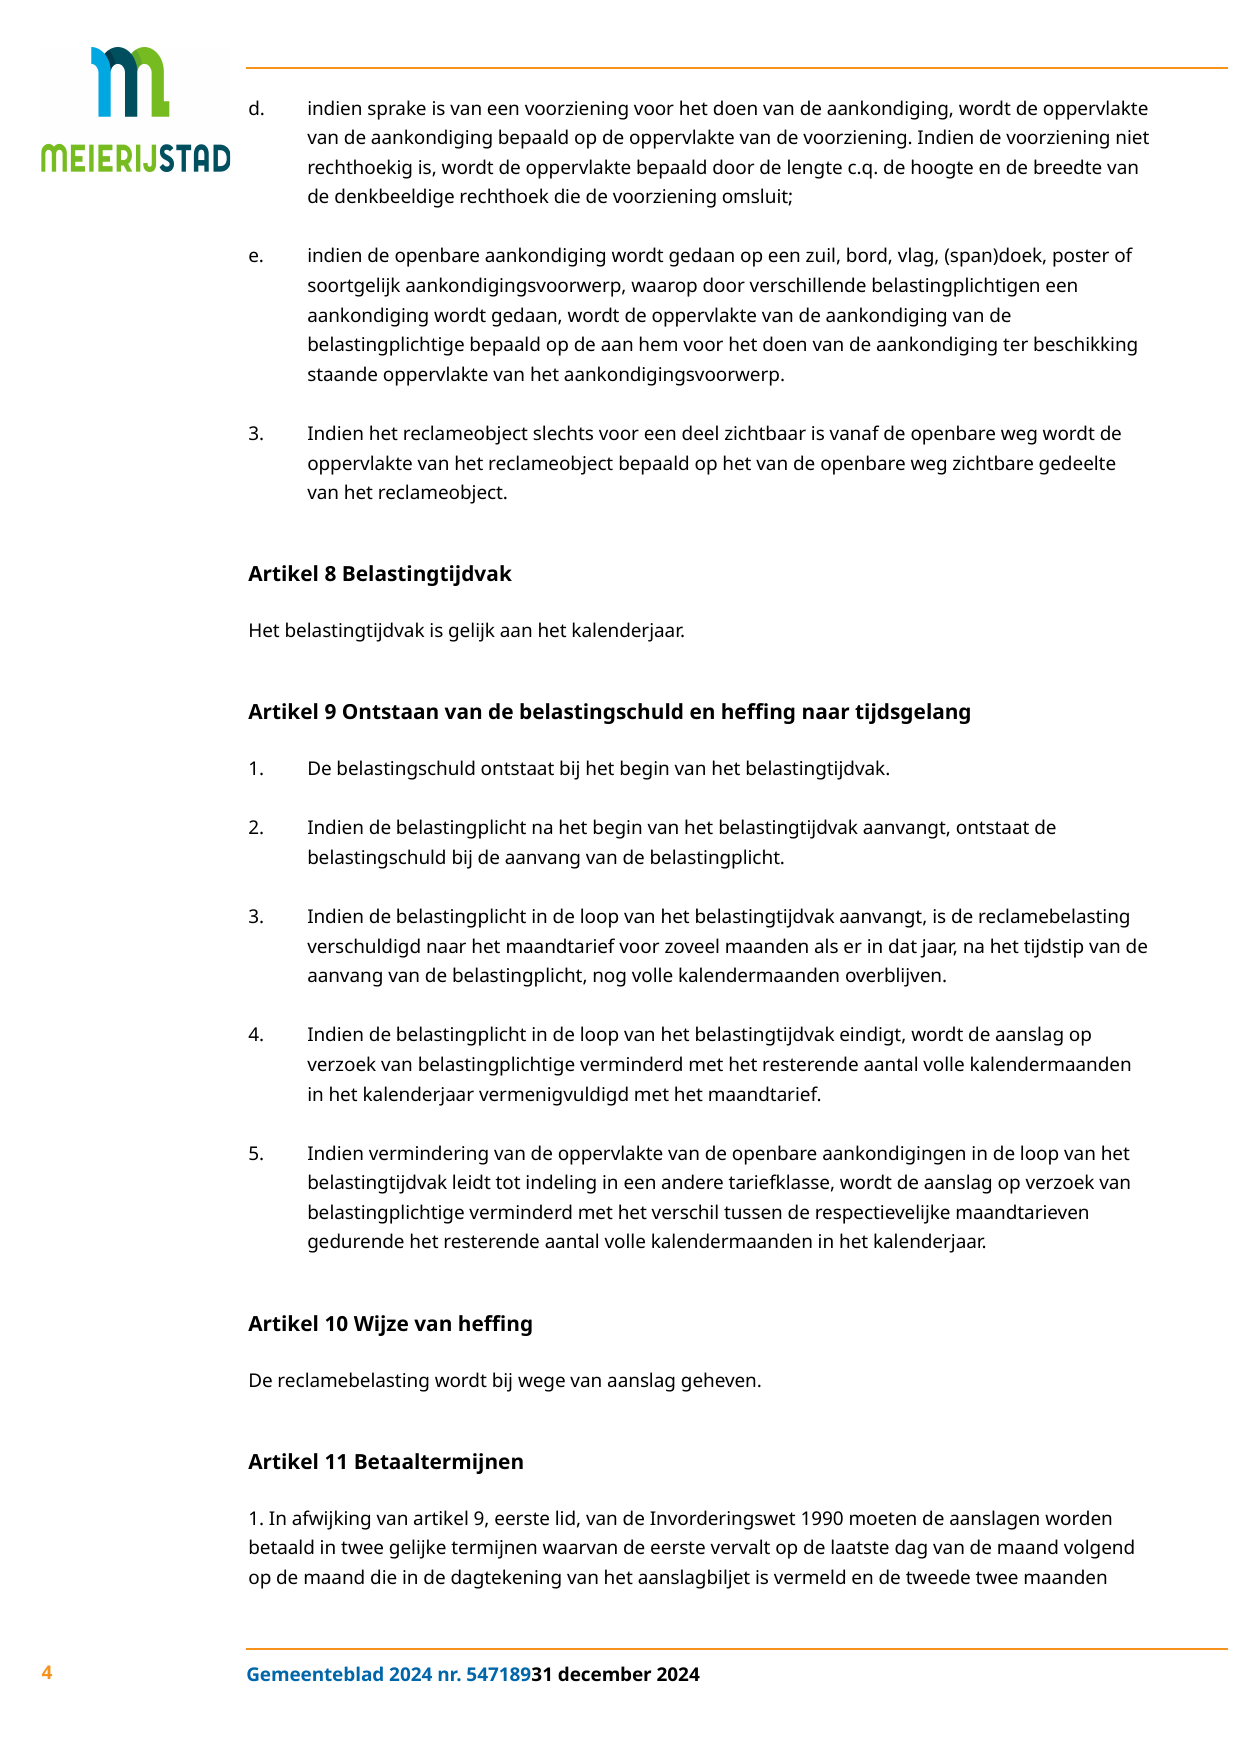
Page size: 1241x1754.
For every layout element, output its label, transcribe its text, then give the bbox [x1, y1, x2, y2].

text Artikel 10 Wijze van heffing [248, 1309, 1152, 1337]
list Indien de belastingplicht in de loop van het belastingtijdvak eindigt, wordt de aanslag op verzoek van belastingplichtige verminderd met het resterende aantal volle kalendermaanden in het kalenderjaar vermenigvuldigd met het maandtarief. [248, 1022, 1152, 1107]
list De belastingschuld ontstaat bij het begin van het belastingtijdvak. [248, 755, 1152, 781]
text 1. In afwijking van artikel 9, eerste lid, van de Invorderingswet 1990 moeten de aanslagen worden betaald in twee gelijke termijnen waarvan de eerste vervalt op de laatste dag van de maand volgend op de maand die in de dagtekening van het aanslagbiljet is vermeld en de tweede twee maanden [248, 1505, 1152, 1590]
text Artikel 9 Ontstaan van de belastingschuld en heffing naar tijdsgelang [248, 697, 1152, 726]
list Indien de belastingplicht na het begin van het belastingtijdvak aanvangt, ontstaat de belastingschuld bij de aanvang van de belastingplicht. [248, 814, 1152, 870]
list Indien de belastingplicht in de loop van het belastingtijdvak aanvangt, is de reclamebelasting verschuldigd naar het maandtarief voor zoveel maanden als er in dat jaar, na het tijdstip van de aanvang van de belastingplicht, nog volle kalendermaanden overblijven. [248, 903, 1152, 988]
list indien de openbare aankondiging wordt gedaan op een zuil, bord, vlag, (span)doek, poster of soortgelijk aankondigingsvoorwerp, waarop door verschillende belastingplichtigen een aankondiging wordt gedaan, wordt de oppervlakte van de aankondiging van de belastingplichtige bepaald op de aan hem voor het doen van de aankondiging ter beschikking staande oppervlakte van het aankondigingsvoorwerp. [248, 243, 1152, 387]
text De reclamebelasting wordt bij wege van aanslag geheven. [248, 1367, 1152, 1392]
text Het belastingtijdvak is gelijk aan het kalenderjaar. [248, 617, 1152, 643]
text Artikel 8 Belastingtijdvak [248, 559, 1152, 588]
list indien sprake is van een voorziening voor het doen van de aankondiging, wordt de oppervlakte van de aankondiging bepaald op de oppervlakte van de voorziening. Indien de voorziening niet rechthoekig is, wordt de oppervlakte bepaald door de lengte c.q. de hoogte en de breedte van de denkbeeldige rechthoek die de voorziening omsluit; [248, 95, 1152, 209]
text Artikel 11 Betaaltermijnen [248, 1447, 1152, 1475]
list Indien vermindering van de oppervlakte van de openbare aankondigingen in de loop van het belastingtijdvak leidt tot indeling in een andere tariefklasse, wordt de aanslag op verzoek van belastingplichtige verminderd met het verschil tussen de respectievelijke maandtarieven gedurende het resterende aantal volle kalendermaanden in het kalenderjaar. [248, 1140, 1152, 1254]
picture [41, 47, 231, 172]
list Indien het reclameobject slechts voor een deel zichtbaar is vanaf de openbare weg wordt de oppervlakte van het reclameobject bepaald op het van de openbare weg zichtbare gedeelte van het reclameobject. [248, 420, 1152, 505]
